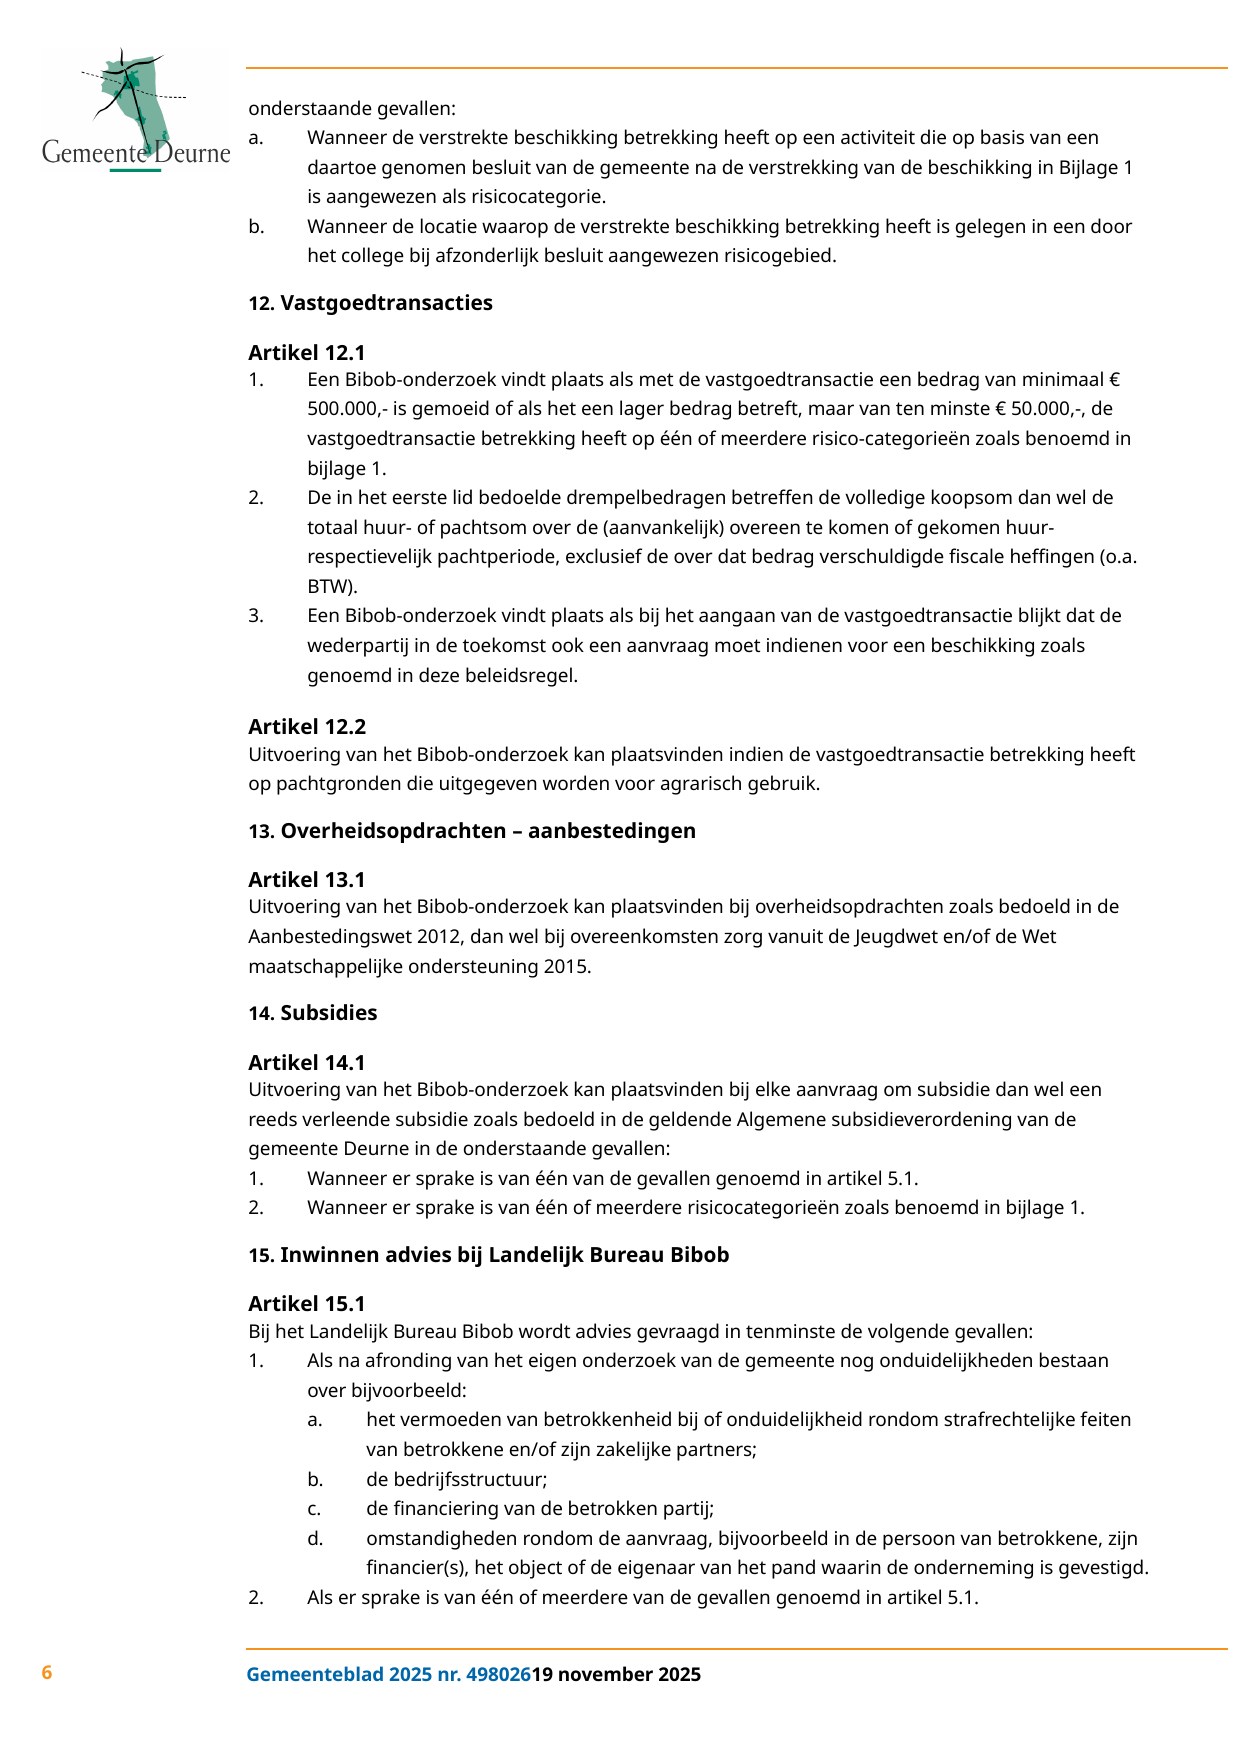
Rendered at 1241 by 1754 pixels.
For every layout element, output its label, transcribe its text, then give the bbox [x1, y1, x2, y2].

list Als na afronding van het eigen onderzoek van de gemeente nog onduidelijkheden bestaan over bijvoorbeeld: [248, 1347, 1152, 1403]
text Bij het Landelijk Bureau Bibob wordt advies gevraagd in tenminste de volgende gevallen: [248, 1318, 1152, 1343]
list Wanneer de locatie waarop de verstrekte beschikking betrekking heeft is gelegen in een door het college bij afzonderlijk besluit aangewezen risicogebied. [248, 213, 1152, 268]
text Artikel 15.1 [248, 1289, 1152, 1318]
text 13. Overheidsopdrachten – aanbestedingen [248, 816, 1152, 844]
list de bedrijfsstructuur; [307, 1466, 1152, 1491]
list Wanneer er sprake is van één van de gevallen genoemd in artikel 5.1. [248, 1165, 1152, 1191]
text 15. Inwinnen advies bij Landelijk Bureau Bibob [248, 1240, 1152, 1268]
text Uitvoering van het Bibob-onderzoek kan plaatsvinden indien de vastgoedtransactie betrekking heeft op pachtgronden die uitgegeven worden voor agrarisch gebruik. [248, 741, 1152, 796]
picture [41, 47, 231, 172]
text 14. Subsidies [248, 998, 1152, 1027]
list de financiering van de betrokken partij; [307, 1495, 1152, 1521]
list het vermoeden van betrokkenheid bij of onduidelijkheid rondom strafrechtelijke feiten van betrokkene en/of zijn zakelijke partners; [307, 1407, 1152, 1462]
text Artikel 12.1 [248, 338, 1152, 366]
list Als er sprake is van één of meerdere van de gevallen genoemd in artikel 5.1. [248, 1584, 1152, 1610]
list omstandigheden rondom de aanvraag, bijvoorbeeld in de persoon van betrokkene, zijn financier(s), het object of de eigenaar van het pand waarin de onderneming is gevestigd. [307, 1525, 1152, 1580]
list Wanneer de verstrekte beschikking betrekking heeft op een activiteit die op basis van een daartoe genomen besluit van de gemeente na de verstrekking van de beschikking in Bijlage 1 is aangewezen als risicocategorie. [248, 124, 1152, 209]
list Een Bibob-onderzoek vindt plaats als bij het aangaan van de vastgoedtransactie blijkt dat de wederpartij in de toekomst ook een aanvraag moet indienen voor een beschikking zoals genoemd in deze beleidsregel. [248, 603, 1152, 688]
list De in het eerste lid bedoelde drempelbedragen betreffen de volledige koopsom dan wel de totaal huur- of pachtsom over de (aanvankelijk) overeen te komen of gekomen huur- respectievelijk pachtperiode, exclusief de over dat bedrag verschuldigde fiscale heffingen (o.a. BTW). [248, 484, 1152, 599]
text onderstaande gevallen: [248, 95, 1152, 121]
list Een Bibob-onderzoek vindt plaats als met de vastgoedtransactie een bedrag van minimaal € 500.000,- is gemoeid of als het een lager bedrag betreft, maar van ten minste € 50.000,-, de vastgoedtransactie betrekking heeft op één of meerdere risico-categorieën zoals benoemd in bijlage 1. [248, 366, 1152, 481]
text Artikel 13.1 [248, 865, 1152, 894]
text 12. Vastgoedtransacties [248, 288, 1152, 317]
text Artikel 12.2 [248, 712, 1152, 741]
text Uitvoering van het Bibob-onderzoek kan plaatsvinden bij overheidsopdrachten zoals bedoeld in de Aanbestedingswet 2012, dan wel bij overeenkomsten zorg vanuit de Jeugdwet en/of de Wet maatschappelijke ondersteuning 2015. [248, 894, 1152, 978]
list Wanneer er sprake is van één of meerdere risicocategorieën zoals benoemd in bijlage 1. [248, 1194, 1152, 1220]
text Uitvoering van het Bibob-onderzoek kan plaatsvinden bij elke aanvraag om subsidie dan wel een reeds verleende subsidie zoals bedoeld in de geldende Algemene subsidieverordening van de gemeente Deurne in de onderstaande gevallen: [248, 1076, 1152, 1161]
text Artikel 14.1 [248, 1048, 1152, 1076]
